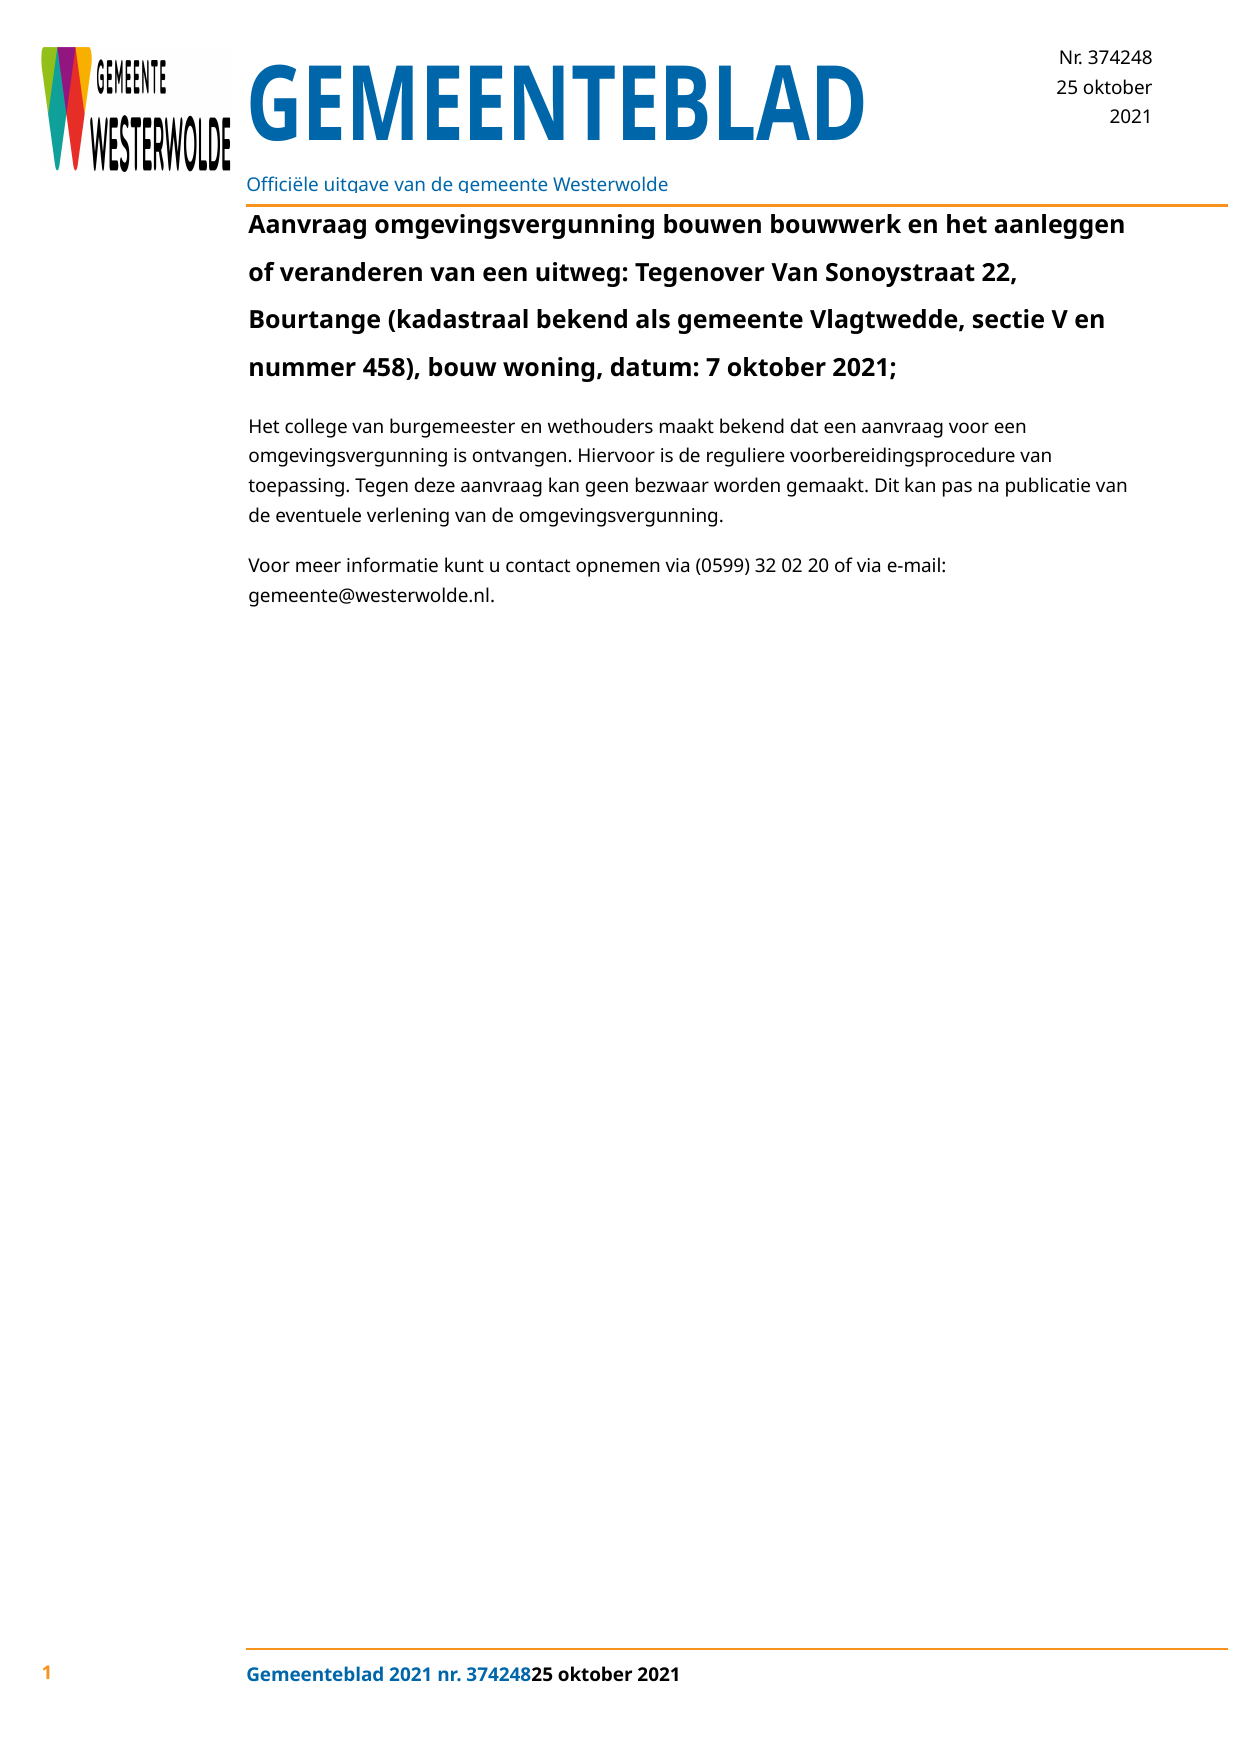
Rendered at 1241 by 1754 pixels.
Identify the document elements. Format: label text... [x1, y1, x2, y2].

text Voor meer informatie kunt u contact opnemen via (0599) 32 02 20 of via e-mail: gemeente@westerwolde.nl. [248, 552, 1152, 608]
text Aanvraag omgevingsvergunning bouwen bouwwerk en het aanleggen of veranderen van een uitweg: Tegenover Van Sonoystraat 22, Bourtange (kadastraal bekend als gemeente Vlagtwedde, sectie V en nummer 458), bouw woning, datum: 7 oktober 2021; [248, 207, 1152, 384]
picture [41, 47, 231, 172]
text Het college van burgemeester en wethouders maakt bekend dat een aanvraag voor een omgevingsvergunning is ontvangen. Hiervoor is de reguliere voorbereidingsprocedure van toepassing. Tegen deze aanvraag kan geen bezwaar worden gemaakt. Dit kan pas na publicatie van de eventuele verlening van de omgevingsvergunning. [248, 413, 1152, 528]
